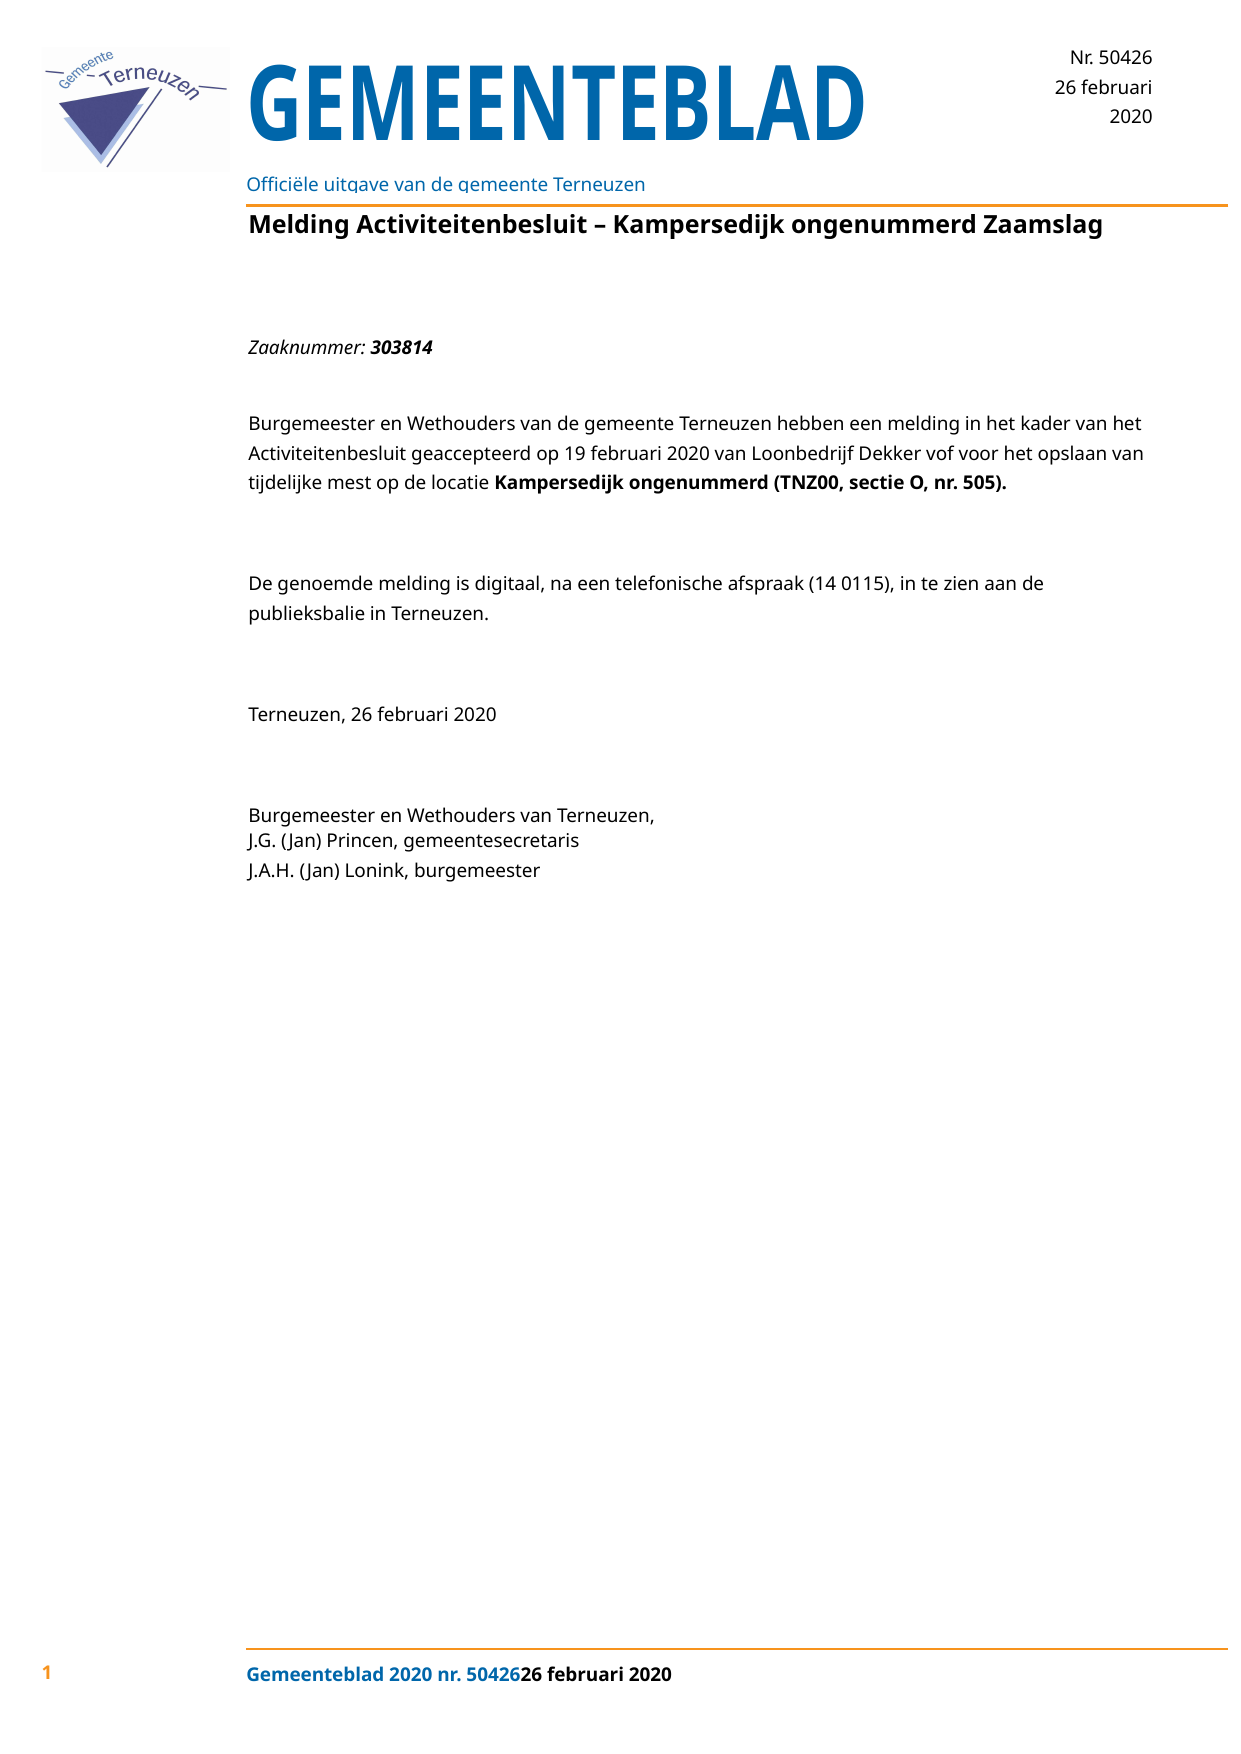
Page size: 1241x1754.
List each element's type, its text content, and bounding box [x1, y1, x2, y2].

text De genoemde melding is digitaal, na een telefonische afspraak (14 0115), in te zien aan de publieksbalie in Terneuzen. [248, 570, 1152, 626]
text Melding Activiteitenbesluit – Kampersedijk ongenummerd Zaamslag [248, 207, 1152, 241]
picture [41, 47, 231, 172]
table_cell [700, 828, 1152, 883]
table_cell [248, 909, 700, 934]
text Burgemeester en Wethouders van de gemeente Terneuzen hebben een melding in het kader van het Activiteitenbesluit geaccepteerd op 19 februari 2020 van Loonbedrijf Dekker vof voor het opslaan van tijdelijke mest op de locatie Kampersedijk ongenummerd (TNZ00, sectie O, nr. 505). [248, 410, 1152, 495]
table_cell [248, 883, 1152, 908]
text Zaaknummer: 303814 [248, 334, 1152, 360]
table_cell J.G. (Jan) Princen, gemeentesecretaris J.A.H. (Jan) Lonink, burgemeester [248, 828, 700, 883]
table_cell [700, 909, 1152, 934]
table_header Burgemeester en Wethouders van Terneuzen, [248, 802, 1152, 827]
text Terneuzen, 26 februari 2020 [248, 701, 1152, 727]
